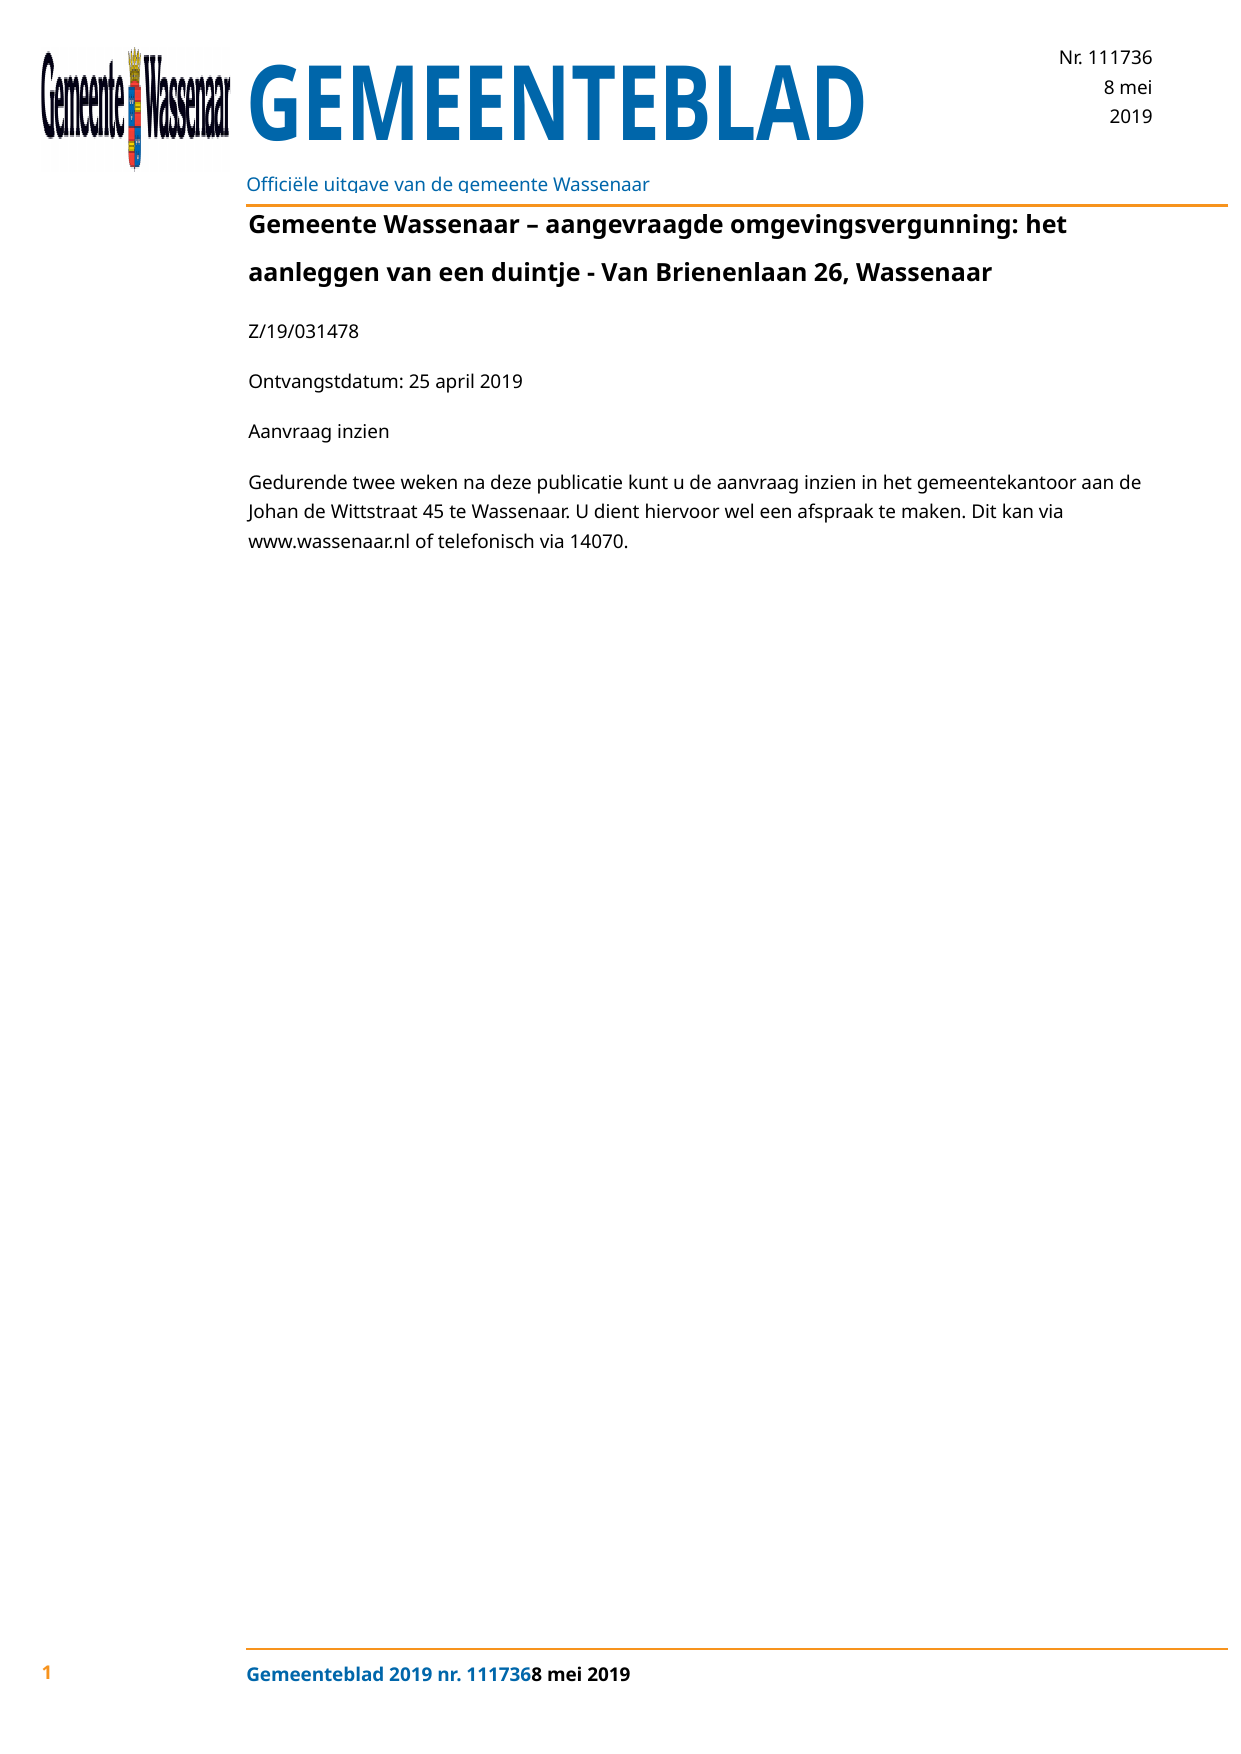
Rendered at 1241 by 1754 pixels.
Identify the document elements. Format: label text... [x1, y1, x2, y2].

text Gemeente Wassenaar – aangevraagde omgevingsvergunning: het aanleggen van een duintje - Van Brienenlaan 26, Wassenaar [248, 207, 1152, 288]
text Gedurende twee weken na deze publicatie kunt u de aanvraag inzien in het gemeentekantoor aan de Johan de Wittstraat 45 te Wassenaar. U dient hiervoor wel een afspraak te maken. Dit kan via www.wassenaar.nl of telefonisch via 14070. [248, 469, 1152, 554]
picture [41, 47, 231, 172]
text Aanvraag inzien [248, 419, 1152, 444]
text Z/19/031478 [248, 318, 1152, 344]
text Ontvangstdatum: 25 april 2019 [248, 368, 1152, 394]
